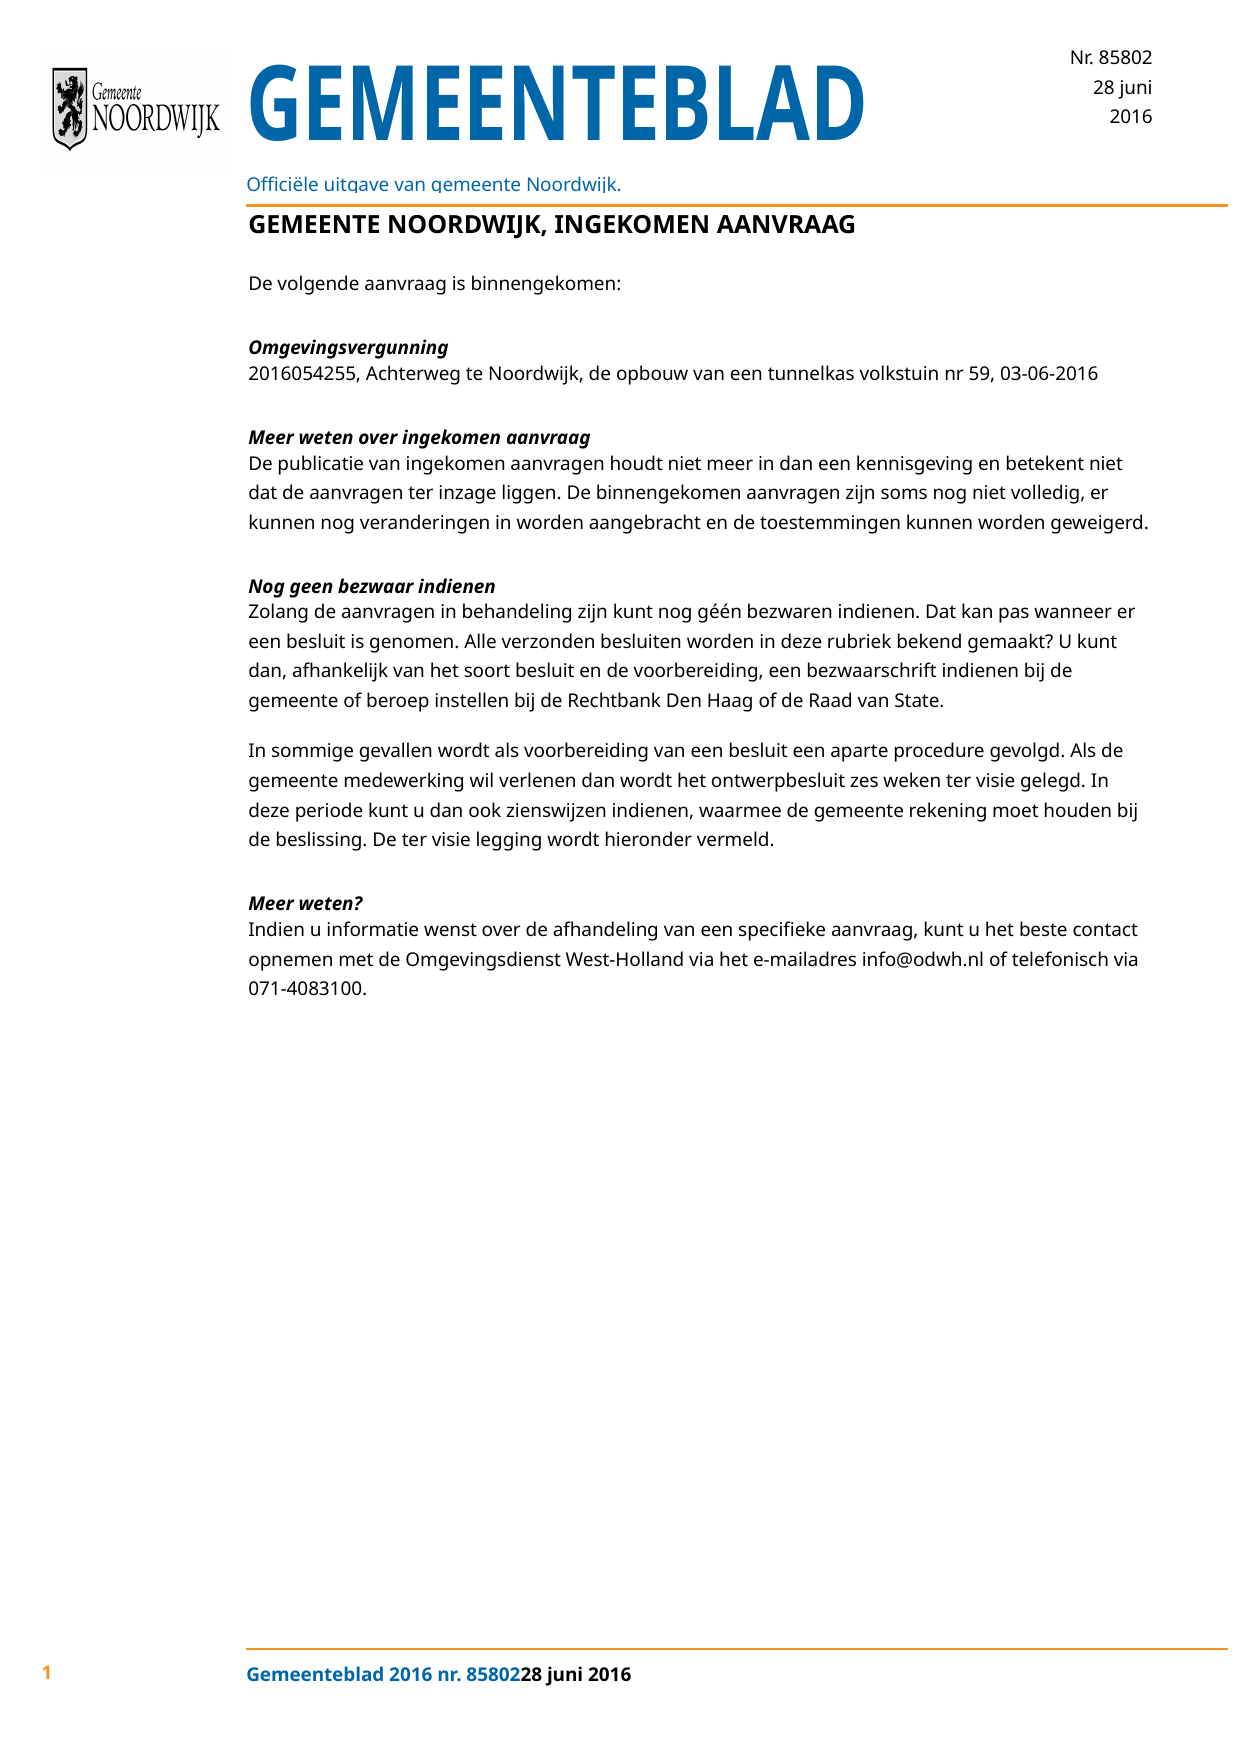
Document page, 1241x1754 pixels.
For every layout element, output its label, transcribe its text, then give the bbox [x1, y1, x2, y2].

text Meer weten over ingekomen aanvraag [248, 424, 1152, 450]
text GEMEENTE NOORDWIJK, INGEKOMEN AANVRAAG [248, 207, 1152, 241]
text De publicatie van ingekomen aanvragen houdt niet meer in dan een kennisgeving en betekent niet dat de aanvragen ter inzage liggen. De binnengekomen aanvragen zijn soms nog niet volledig, er kunnen nog veranderingen in worden aangebracht en de toestemmingen kunnen worden geweigerd. [248, 450, 1152, 534]
picture [41, 47, 231, 172]
text Indien u informatie wenst over de afhandeling van een specifieke aanvraag, kunt u het beste contact opnemen met de Omgevingsdienst West-Holland via het e-mailadres info@odwh.nl of telefonisch via 071-4083100. [248, 916, 1152, 1001]
text Meer weten? [248, 890, 1152, 916]
text Omgevingsvergunning [248, 334, 1152, 360]
text In sommige gevallen wordt als voorbereiding van een besluit een aparte procedure gevolgd. Als de gemeente medewerking wil verlenen dan wordt het ontwerpbesluit zes weken ter visie gelegd. In deze periode kunt u dan ook zienswijzen indienen, waarmee de gemeente rekening moet houden bij de beslissing. De ter visie legging wordt hieronder vermeld. [248, 738, 1152, 852]
text Zolang de aanvragen in behandeling zijn kunt nog géén bezwaren indienen. Dat kan pas wanneer er een besluit is genomen. Alle verzonden besluiten worden in deze rubriek bekend gemaakt? U kunt dan, afhankelijk van het soort besluit en de voorbereiding, een bezwaarschrift indienen bij de gemeente of beroep instellen bij de Rechtbank Den Haag of de Raad van State. [248, 598, 1152, 713]
text 2016054255, Achterweg te Noordwijk, de opbouw van een tunnelkas volkstuin nr 59, 03-06-2016 [248, 360, 1152, 386]
text Nog geen bezwaar indienen [248, 573, 1152, 598]
text De volgende aanvraag is binnengekomen: [248, 270, 1152, 296]
